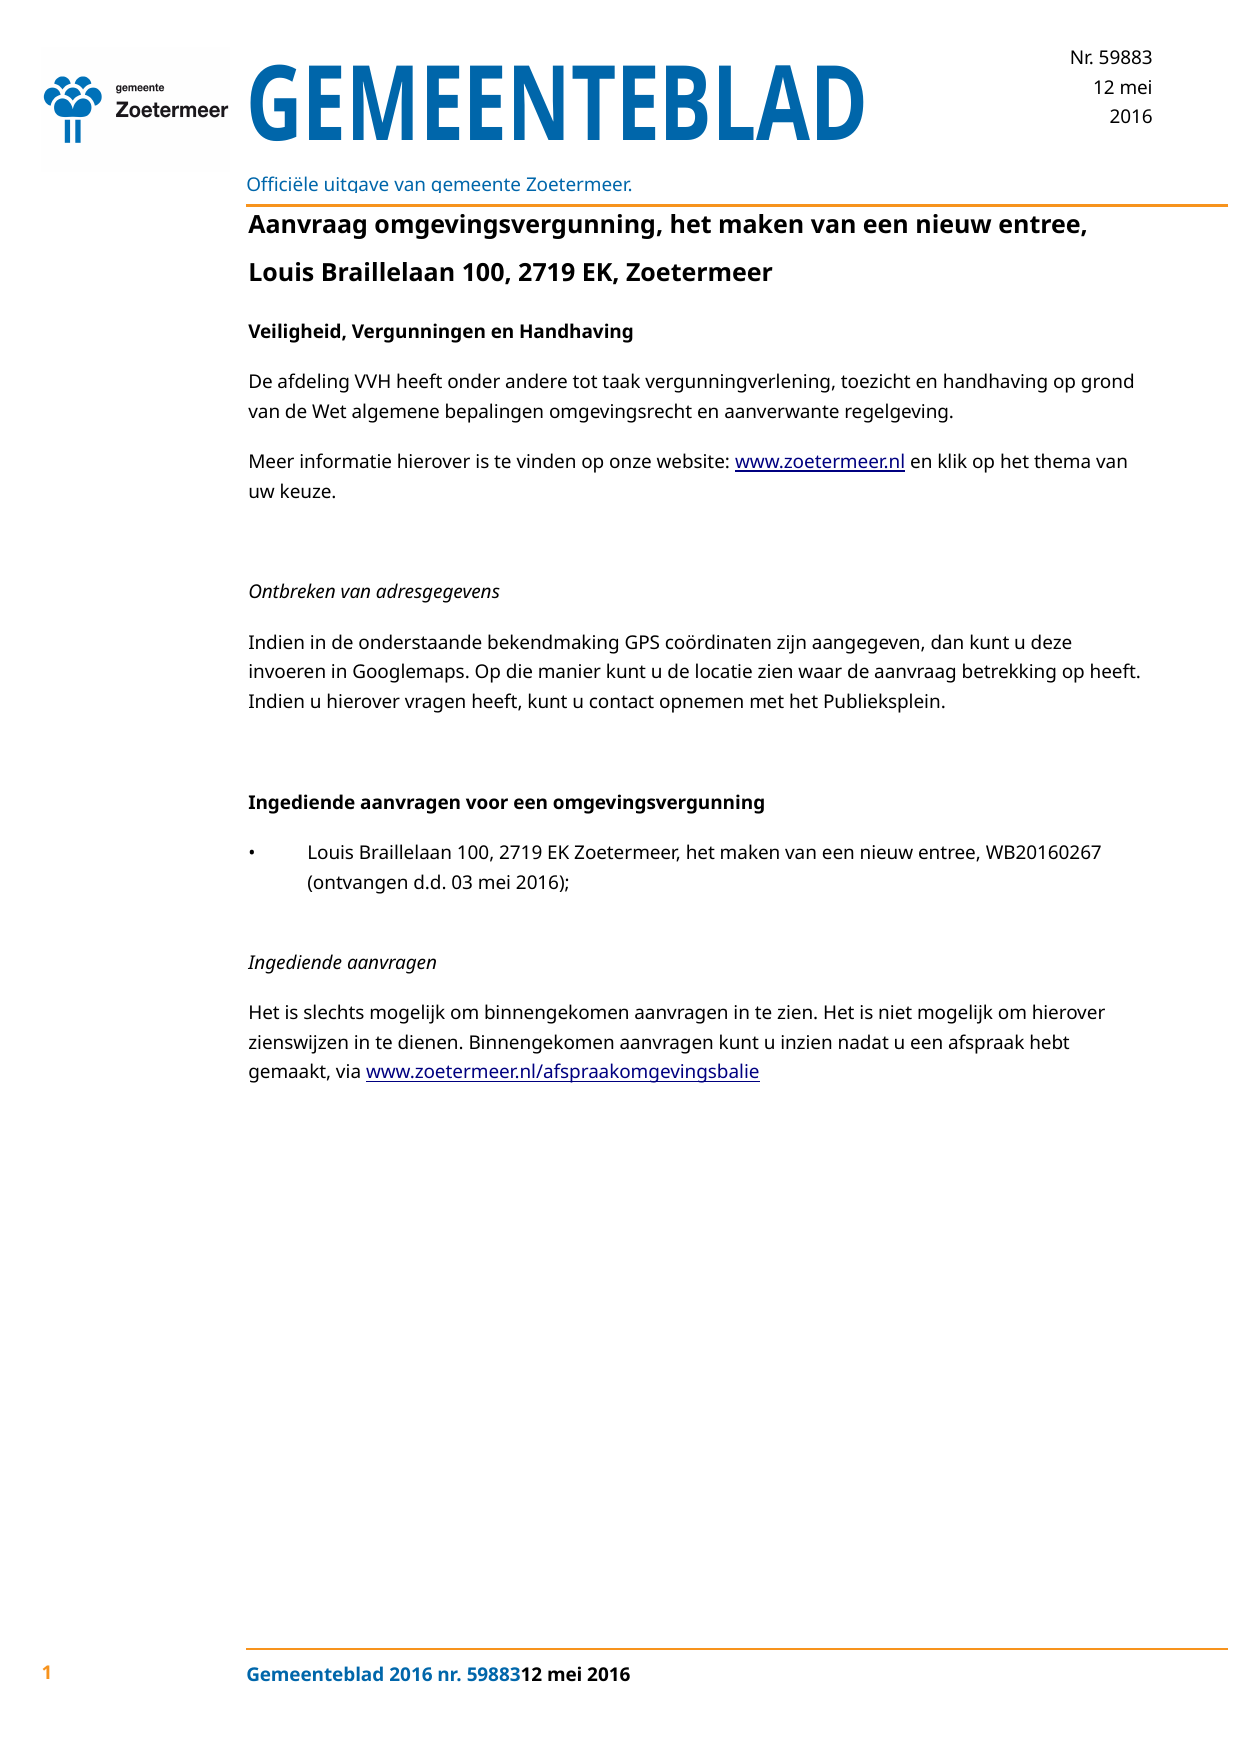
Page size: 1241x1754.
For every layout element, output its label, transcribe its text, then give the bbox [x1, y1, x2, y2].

list Louis Braillelaan 100, 2719 EK Zoetermeer, het maken van een nieuw entree, WB20160267 (ontvangen d.d. 03 mei 2016); [248, 839, 1152, 895]
text Ingediende aanvragen [248, 949, 1152, 975]
picture [41, 47, 231, 172]
text Aanvraag omgevingsvergunning, het maken van een nieuw entree, Louis Braillelaan 100, 2719 EK, Zoetermeer [248, 207, 1152, 288]
text Meer informatie hierover is te vinden op onze website: www.zoetermeer.nl en klik op het thema van uw keuze. [248, 448, 1152, 504]
text De afdeling VVH heeft onder andere tot taak vergunningverlening, toezicht en handhaving op grond van de Wet algemene bepalingen omgevingsrecht en aanverwante regelgeving. [248, 368, 1152, 424]
text Indien in de onderstaande bekendmaking GPS coördinaten zijn aangegeven, dan kunt u deze invoeren in Googlemaps. Op die manier kunt u de locatie zien waar de aanvraag betrekking op heeft. Indien u hierover vragen heeft, kunt u contact opnemen met het Publieksplein. [248, 629, 1152, 714]
text Ingediende aanvragen voor een omgevingsvergunning [248, 789, 1152, 815]
text Ontbreken van adresgegevens [248, 579, 1152, 604]
text Het is slechts mogelijk om binnengekomen aanvragen in te zien. Het is niet mogelijk om hierover zienswijzen in te dienen. Binnengekomen aanvragen kunt u inzien nadat u een afspraak hebt gemaakt, via www.zoetermeer.nl/afspraakomgevingsbalie [248, 999, 1152, 1084]
text Veiligheid, Vergunningen en Handhaving [248, 318, 1152, 344]
